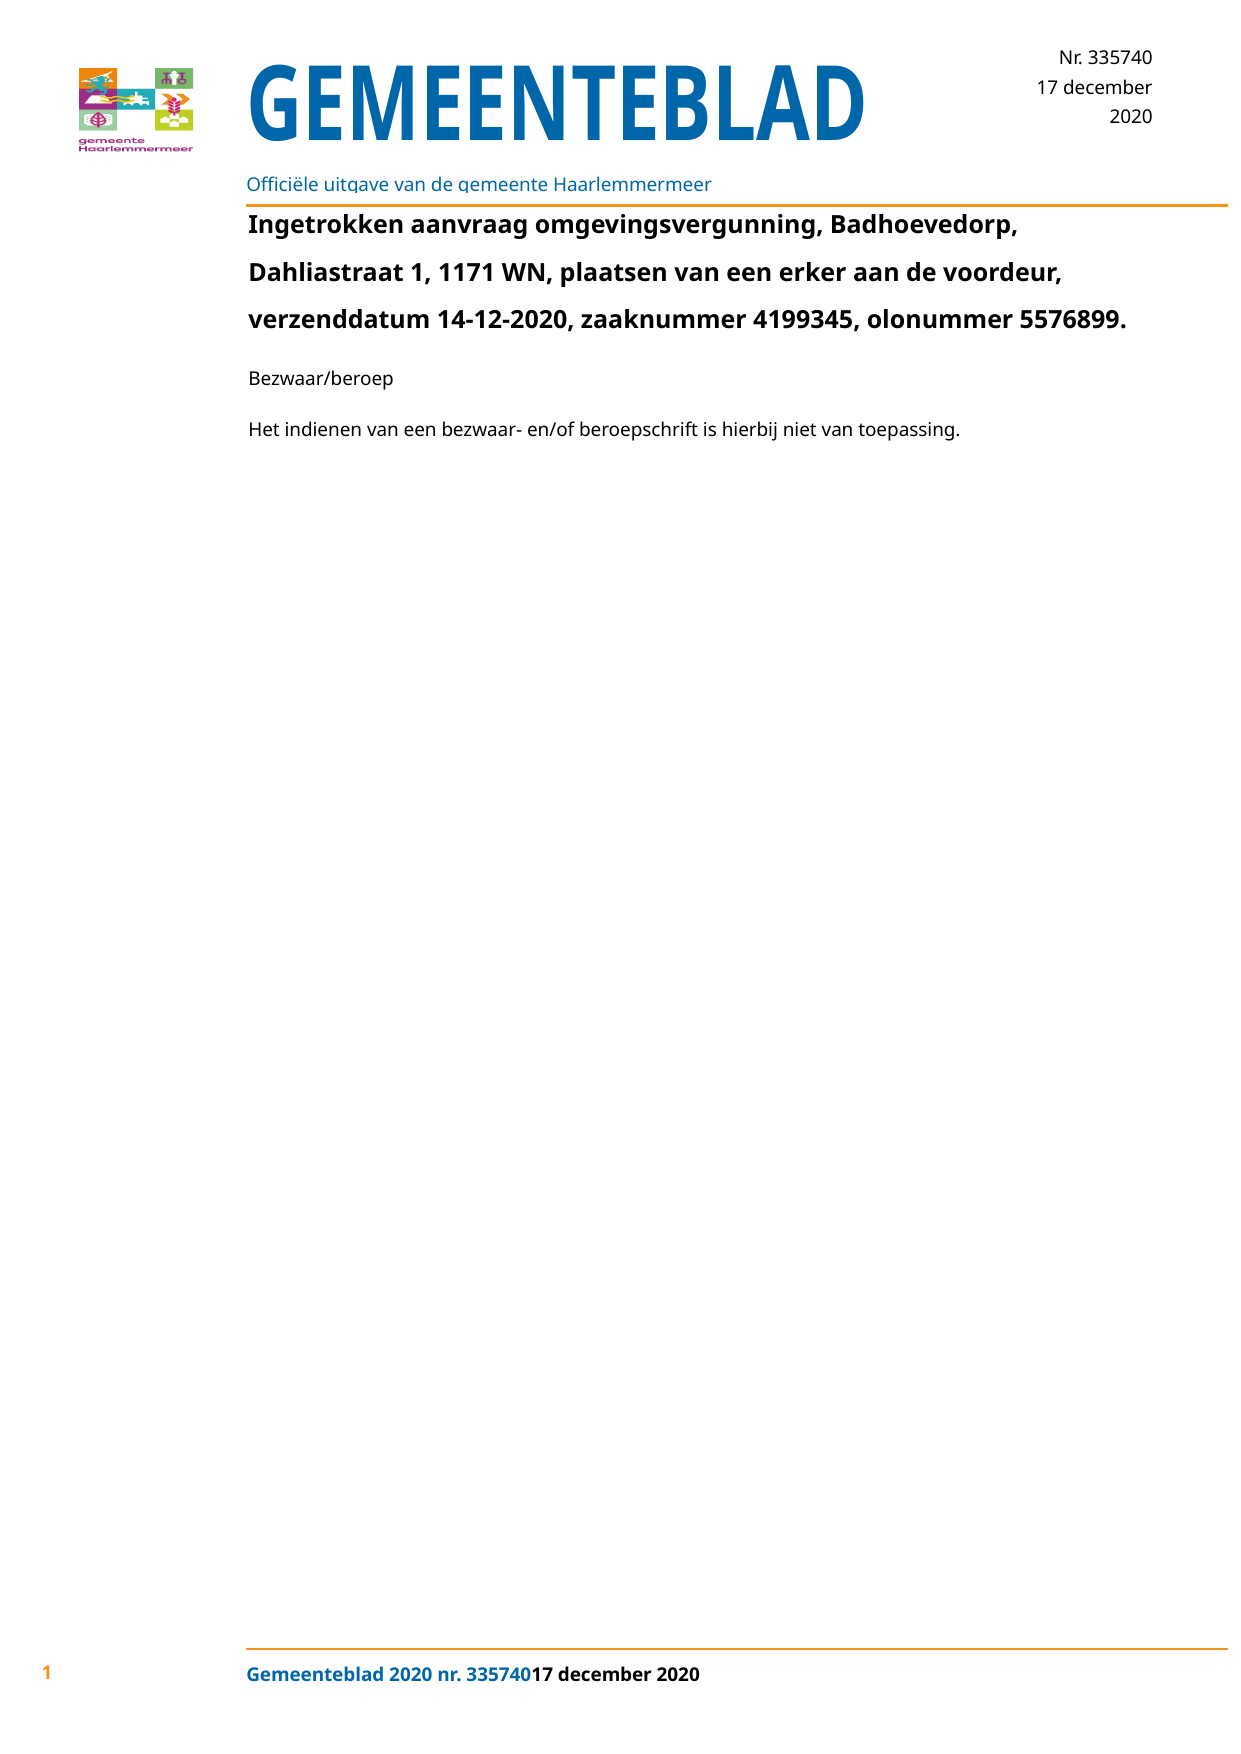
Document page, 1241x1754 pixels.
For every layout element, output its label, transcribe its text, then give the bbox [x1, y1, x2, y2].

text Het indienen van een bezwaar- en/of beroepschrift is hierbij niet van toepassing. [248, 416, 1152, 442]
text Ingetrokken aanvraag omgevingsvergunning, Badhoevedorp, Dahliastraat 1, 1171 WN, plaatsen van een erker aan de voordeur, verzenddatum 14-12-2020, zaaknummer 4199345, olonummer 5576899. [248, 207, 1152, 336]
picture [41, 47, 231, 172]
text Bezwaar/beroep [248, 366, 1152, 391]
